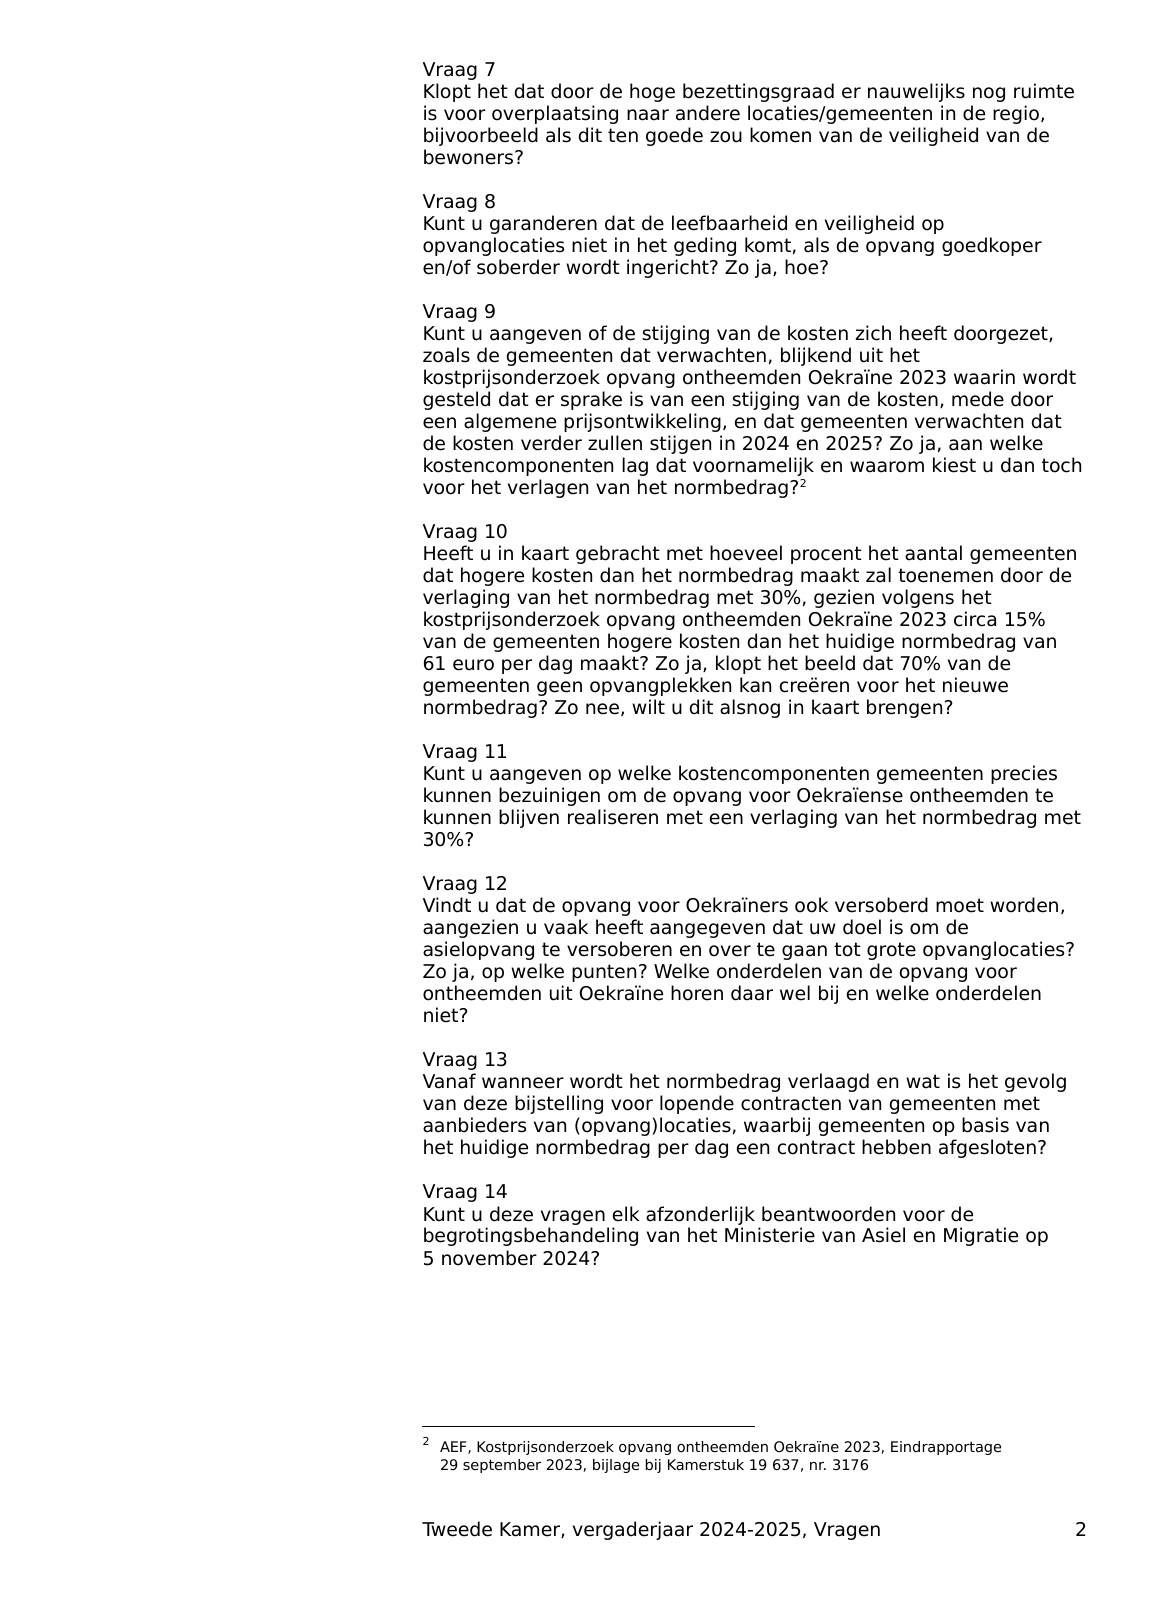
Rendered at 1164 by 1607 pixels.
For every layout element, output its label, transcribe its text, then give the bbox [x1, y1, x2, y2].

text Kunt u aangeven op welke kostencomponenten gemeenten precies kunnen bezuinigen om de opvang voor Oekraïense ontheemden te kunnen blijven realiseren met een verlaging van het normbedrag met 30%? [422, 763, 1087, 851]
text Vraag 12 [422, 873, 1087, 895]
text Klopt het dat door de hoge bezettingsgraad er nauwelijks nog ruimte is voor overplaatsing naar andere locaties/gemeenten in de regio, bijvoorbeeld als dit ten goede zou komen van de veiligheid van de bewoners? [422, 81, 1087, 169]
text Heeft u in kaart gebracht met hoeveel procent het aantal gemeenten dat hogere kosten dan het normbedrag maakt zal toenemen door de verlaging van het normbedrag met 30%, gezien volgens het kostprijsonderzoek opvang ontheemden Oekraïne 2023 circa 15% van de gemeenten hogere kosten dan het huidige normbedrag van 61 euro per dag maakt? Zo ja, klopt het beeld dat 70% van de gemeenten geen opvangplekken kan creëren voor het nieuwe normbedrag? Zo nee, wilt u dit alsnog in kaart brengen? [422, 543, 1087, 719]
text Kunt u deze vragen elk afzonderlijk beantwoorden voor de begrotingsbehandeling van het Ministerie van Asiel en Migratie op 5 november 2024? [422, 1203, 1087, 1269]
text AEF, Kostprijsonderzoek opvang ontheemden Oekraïne 2023, Eindrapportage 29 september 2023, bijlage bij Kamerstuk 19 637, nr. 3176 [422, 1435, 1087, 1474]
text Vraag 11 [422, 741, 1087, 763]
text Vraag 9 [422, 301, 1087, 323]
text Vraag 7 [422, 59, 1087, 81]
text Kunt u aangeven of de stijging van de kosten zich heeft doorgezet, zoals de gemeenten dat verwachten, blijkend uit het kostprijsonderzoek opvang ontheemden Oekraïne 2023 waarin wordt gesteld dat er sprake is van een stijging van de kosten, mede door een algemene prijsontwikkeling, en dat gemeenten verwachten dat de kosten verder zullen stijgen in 2024 en 2025? Zo ja, aan welke kostencomponenten lag dat voornamelijk en waarom kiest u dan toch voor het verlagen van het normbedrag? [422, 323, 1087, 499]
text Vindt u dat de opvang voor Oekraïners ook versoberd moet worden, aangezien u vaak heeft aangegeven dat uw doel is om de asielopvang te versoberen en over te gaan tot grote opvanglocaties? Zo ja, op welke punten? Welke onderdelen van de opvang voor ontheemden uit Oekraïne horen daar wel bij en welke onderdelen niet? [422, 895, 1087, 1027]
text Vraag 8 [422, 191, 1087, 213]
text Vanaf wanneer wordt het normbedrag verlaagd en wat is het gevolg van deze bijstelling voor lopende contracten van gemeenten met aanbieders van (opvang)locaties, waarbij gemeenten op basis van het huidige normbedrag per dag een contract hebben afgesloten? [422, 1071, 1087, 1159]
text Vraag 13 [422, 1049, 1087, 1071]
text Kunt u garanderen dat de leefbaarheid en veiligheid op opvanglocaties niet in het geding komt, als de opvang goedkoper en/of soberder wordt ingericht? Zo ja, hoe? [422, 213, 1087, 279]
text Vraag 14 [422, 1181, 1087, 1203]
text Vraag 10 [422, 521, 1087, 543]
